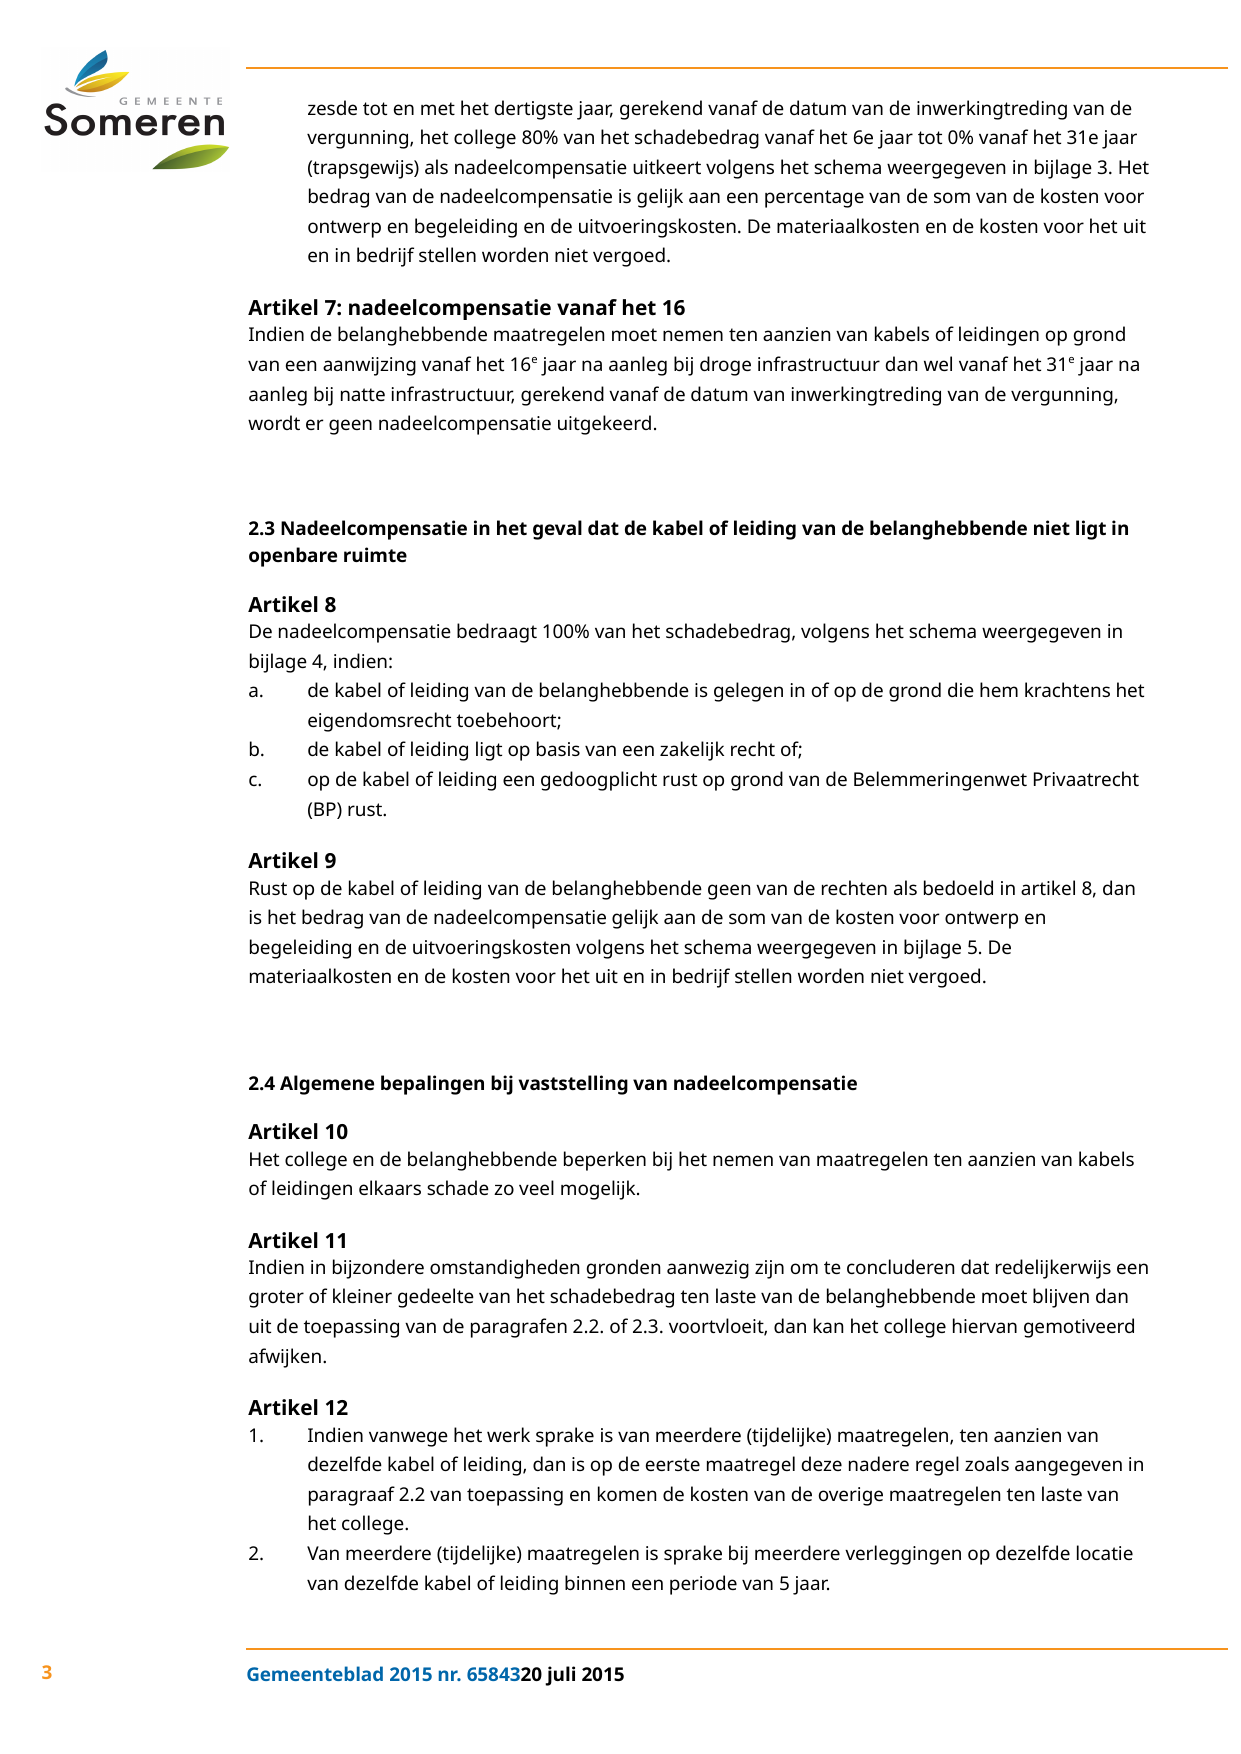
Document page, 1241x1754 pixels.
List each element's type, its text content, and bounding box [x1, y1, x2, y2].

text Indien de belanghebbende maatregelen moet nemen ten aanzien van kabels of leidingen op grond van een aanwijzing vanaf het 16e jaar na aanleg bij droge infrastructuur dan wel vanaf het 31e jaar na aanleg bij natte infrastructuur, gerekend vanaf de datum van inwerkingtreding van de vergunning, wordt er geen nadeelcompensatie uitgekeerd. [248, 322, 1152, 436]
list Van meerdere (tijdelijke) maatregelen is sprake bij meerdere verleggingen op dezelfde locatie van dezelfde kabel of leiding binnen een periode van 5 jaar. [248, 1540, 1152, 1595]
text Artikel 8 [248, 590, 1152, 618]
text 2.3 Nadeelcompensatie in het geval dat de kabel of leiding van de belanghebbende niet ligt in openbare ruimte [248, 515, 1152, 569]
text De nadeelcompensatie bedraagt 100% van het schadebedrag, volgens het schema weergegeven in bijlage 4, indien: [248, 618, 1152, 674]
list zesde tot en met het dertigste jaar, gerekend vanaf de datum van de inwerkingtreding van de vergunning, het college 80% van het schadebedrag vanaf het 6e jaar tot 0% vanaf het 31e jaar (trapsgewijs) als nadeelcompensatie uitkeert volgens het schema weergegeven in bijlage 3. Het bedrag van de nadeelcompensatie is gelijk aan een percentage van de som van de kosten voor ontwerp en begeleiding en de uitvoeringskosten. De materiaalkosten en de kosten voor het uit en in bedrijf stellen worden niet vergoed. [248, 95, 1152, 268]
text Rust op de kabel of leiding van de belanghebbende geen van de rechten als bedoeld in artikel 8, dan is het bedrag van de nadeelcompensatie gelijk aan de som van de kosten voor ontwerp en begeleiding en de uitvoeringskosten volgens het schema weergegeven in bijlage 5. De materiaalkosten en de kosten voor het uit en in bedrijf stellen worden niet vergoed. [248, 875, 1152, 989]
text Indien in bijzondere omstandigheden gronden aanwezig zijn om te concluderen dat redelijkerwijs een groter of kleiner gedeelte van het schadebedrag ten laste van de belanghebbende moet blijven dan uit de toepassing van de paragrafen 2.2. of 2.3. voortvloeit, dan kan het college hiervan gemotiveerd afwijken. [248, 1254, 1152, 1369]
text Het college en de belanghebbende beperken bij het nemen van maatregelen ten aanzien van kabels of leidingen elkaars schade zo veel mogelijk. [248, 1146, 1152, 1201]
text Artikel 7: nadeelcompensatie vanaf het 16 [248, 293, 1152, 322]
text Artikel 11 [248, 1226, 1152, 1254]
text Artikel 12 [248, 1393, 1152, 1422]
list Indien vanwege het werk sprake is van meerdere (tijdelijke) maatregelen, ten aanzien van dezelfde kabel of leiding, dan is op de eerste maatregel deze nadere regel zoals aangegeven in paragraaf 2.2 van toepassing en komen de kosten van de overige maatregelen ten laste van het college. [248, 1422, 1152, 1536]
list de kabel of leiding van de belanghebbende is gelegen in of op de grond die hem krachtens het eigendomsrecht toebehoort; [248, 677, 1152, 733]
text Artikel 9 [248, 846, 1152, 875]
picture [41, 47, 231, 172]
text Artikel 10 [248, 1117, 1152, 1146]
text 2.4 Algemene bepalingen bij vaststelling van nadeelcompensatie [248, 1068, 1152, 1096]
list op de kabel of leiding een gedoogplicht rust op grond van de Belemmeringenwet Privaatrecht (BP) rust. [248, 766, 1152, 822]
list de kabel of leiding ligt op basis van een zakelijk recht of; [248, 737, 1152, 762]
